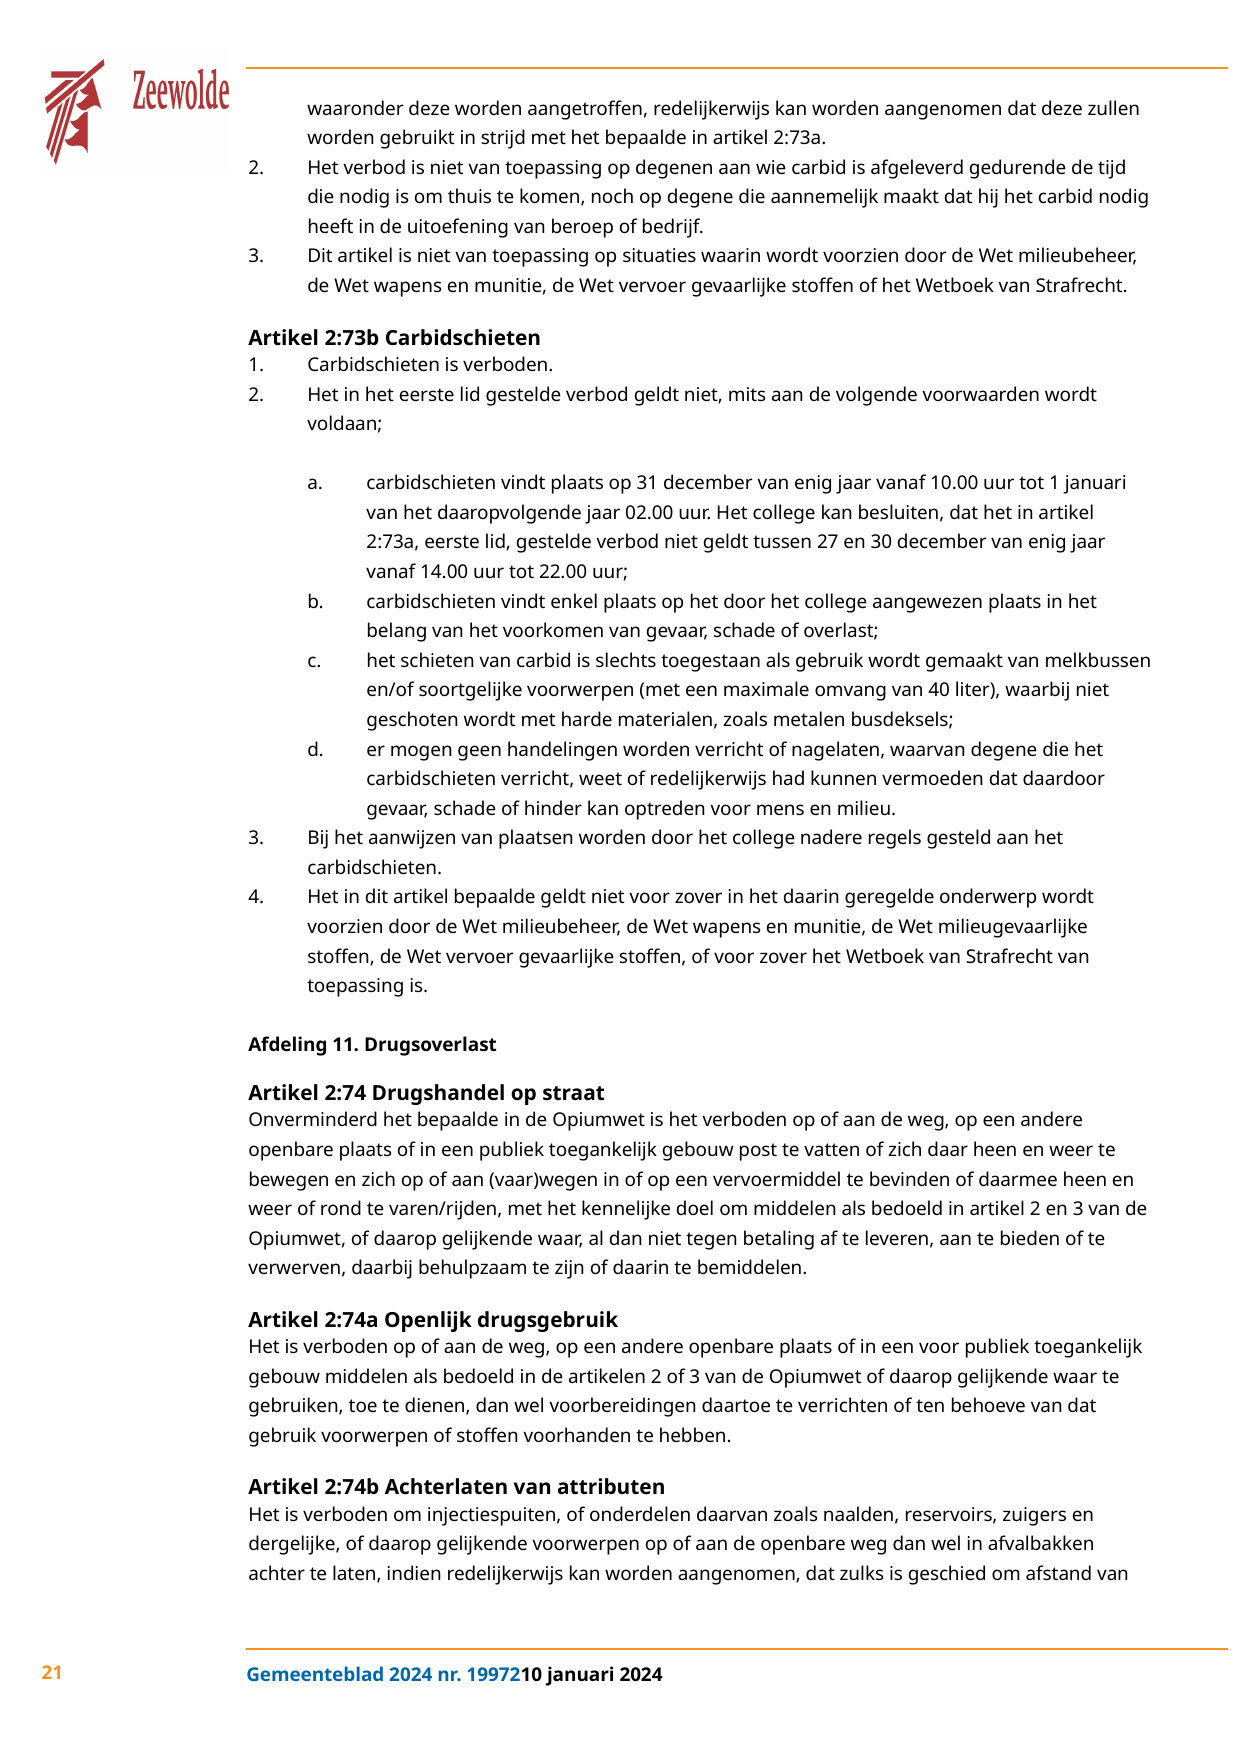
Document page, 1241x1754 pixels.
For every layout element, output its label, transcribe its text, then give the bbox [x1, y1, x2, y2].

list het schieten van carbid is slechts toegestaan als gebruik wordt gemaakt van melkbussen en/of soortgelijke voorwerpen (met een maximale omvang van 40 liter), waarbij niet geschoten wordt met harde materialen, zoals metalen busdeksels; [307, 647, 1152, 732]
text Artikel 2:73b Carbidschieten [248, 323, 1152, 351]
text Onverminderd het bepaalde in de Opiumwet is het verboden op of aan de weg, op een andere openbare plaats of in een publiek toegankelijk gebouw post te vatten of zich daar heen en weer te bewegen en zich op of aan (vaar)wegen in of op een vervoermiddel te bevinden of daarmee heen en weer of rond te varen/rijden, met het kennelijke doel om middelen als bedoeld in artikel 2 en 3 van de Opiumwet, of daarop gelijkende waar, al dan niet tegen betaling af te leveren, aan te bieden of te verwerven, daarbij behulpzaam te zijn of daarin te bemiddelen. [248, 1107, 1152, 1280]
picture [41, 47, 231, 172]
list Dit artikel is niet van toepassing op situaties waarin wordt voorzien door de Wet milieubeheer, de Wet wapens en munitie, de Wet vervoer gevaarlijke stoffen of het Wetboek van Strafrecht. [248, 243, 1152, 298]
list Het verbod is niet van toepassing op degenen aan wie carbid is afgeleverd gedurende de tijd die nodig is om thuis te komen, noch op degene die aannemelijk maakt dat hij het carbid nodig heeft in de uitoefening van beroep of bedrijf. [248, 154, 1152, 239]
list er mogen geen handelingen worden verricht of nagelaten, waarvan degene die het carbidschieten verricht, weet of redelijkerwijs had kunnen vermoeden dat daardoor gevaar, schade of hinder kan optreden voor mens en milieu. [307, 736, 1152, 821]
text Het is verboden op of aan de weg, op een andere openbare plaats of in een voor publiek toegankelijk gebouw middelen als bedoeld in de artikelen 2 of 3 van de Opiumwet of daarop gelijkende waar te gebruiken, toe te dienen, dan wel voorbereidingen daartoe te verrichten of ten behoeve van dat gebruik voorwerpen of stoffen voorhanden te hebben. [248, 1333, 1152, 1448]
list Carbidschieten is verboden. [248, 351, 1152, 377]
list Bij het aanwijzen van plaatsen worden door het college nadere regels gesteld aan het carbidschieten. [248, 824, 1152, 880]
text Artikel 2:74a Openlijk drugsgebruik [248, 1305, 1152, 1333]
list carbidschieten vindt plaats op 31 december van enig jaar vanaf 10.00 uur tot 1 januari van het daaropvolgende jaar 02.00 uur. Het college kan besluiten, dat het in artikel 2:73a, eerste lid, gestelde verbod niet geldt tussen 27 en 30 december van enig jaar vanaf 14.00 uur tot 22.00 uur; [307, 469, 1152, 584]
text Het is verboden om injectiespuiten, of onderdelen daarvan zoals naalden, reservoirs, zuigers en dergelijke, of daarop gelijkende voorwerpen op of aan de openbare weg dan wel in afvalbakken achter te laten, indien redelijkerwijs kan worden aangenomen, dat zulks is geschied om afstand van [248, 1501, 1152, 1586]
text Artikel 2:74b Achterlaten van attributen [248, 1472, 1152, 1501]
text Artikel 2:74 Drugshandel op straat [248, 1078, 1152, 1107]
list waaronder deze worden aangetroffen, redelijkerwijs kan worden aangenomen dat deze zullen worden gebruikt in strijd met het bepaalde in artikel 2:73a. [248, 95, 1152, 150]
list carbidschieten vindt enkel plaats op het door het college aangewezen plaats in het belang van het voorkomen van gevaar, schade of overlast; [307, 588, 1152, 643]
list Het in het eerste lid gestelde verbod geldt niet, mits aan de volgende voorwaarden wordt voldaan; [248, 381, 1152, 436]
list Het in dit artikel bepaalde geldt niet voor zover in het daarin geregelde onderwerp wordt voorzien door de Wet milieubeheer, de Wet wapens en munitie, de Wet milieugevaarlijke stoffen, de Wet vervoer gevaarlijke stoffen, of voor zover het Wetboek van Strafrecht van toepassing is. [248, 884, 1152, 998]
text Afdeling 11. Drugsoverlast [248, 1032, 1152, 1057]
